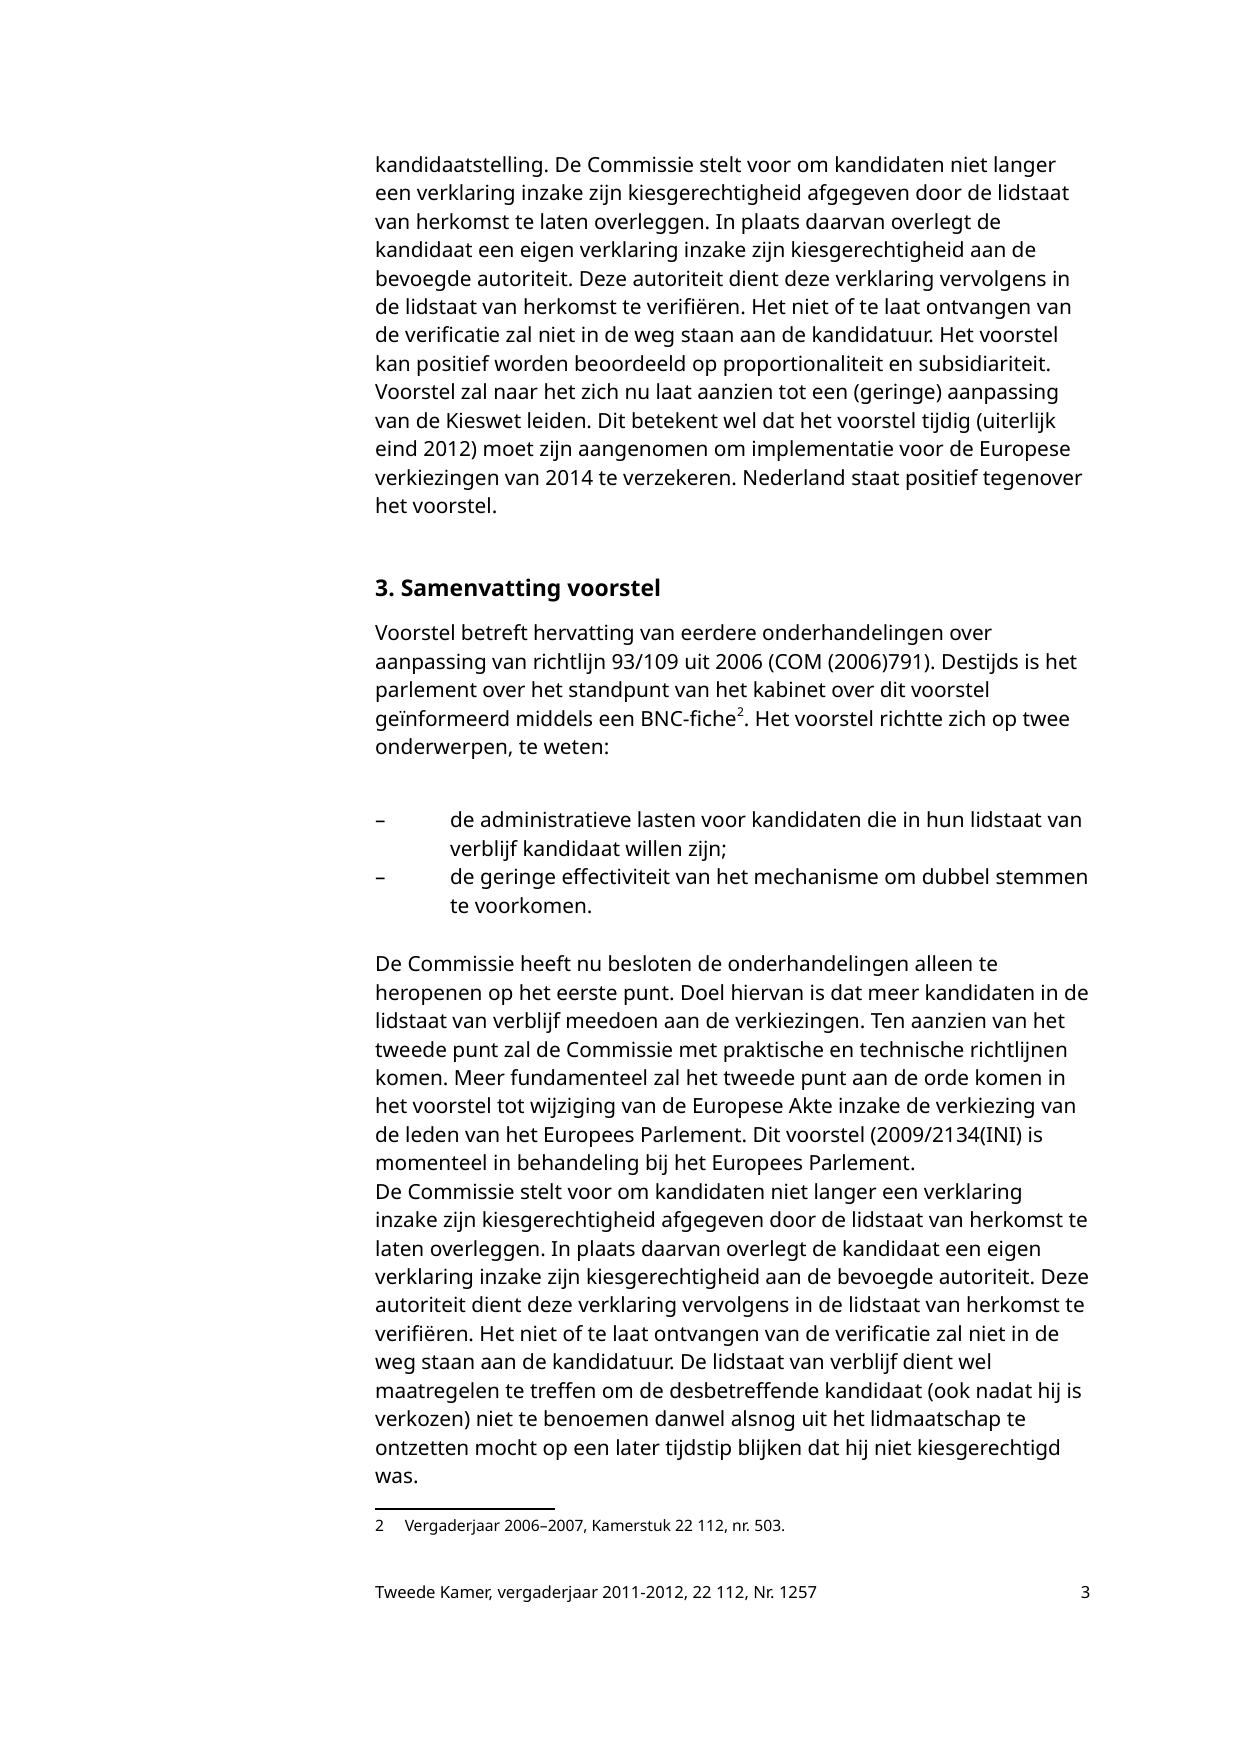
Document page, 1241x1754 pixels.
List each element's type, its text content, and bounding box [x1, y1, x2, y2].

text De Commissie stelt voor om kandidaten niet langer een verklaring inzake zijn kiesgerechtigheid afgegeven door de lidstaat van herkomst te laten overleggen. In plaats daarvan overlegt de kandidaat een eigen verklaring inzake zijn kiesgerechtigheid aan de bevoegde autoriteit. Deze autoriteit dient deze verklaring vervolgens in de lidstaat van herkomst te verifiëren. Het niet of te laat ontvangen van de verificatie zal niet in de weg staan aan de kandidatuur. De lidstaat van verblijf dient wel maatregelen te treffen om de desbetreffende kandidaat (ook nadat hij is verkozen) niet te benoemen danwel alsnog uit het lidmaatschap te ontzetten mocht op een later tijdstip blijken dat hij niet kiesgerechtigd was. [375, 1177, 1090, 1490]
subtitle 3. Samenvatting voorstel [375, 572, 1090, 603]
text kandidaatstelling. De Commissie stelt voor om kandidaten niet langer een verklaring inzake zijn kiesgerechtigheid afgegeven door de lidstaat van herkomst te laten overleggen. In plaats daarvan overlegt de kandidaat een eigen verklaring inzake zijn kiesgerechtigheid aan de bevoegde autoriteit. Deze autoriteit dient deze verklaring vervolgens in de lidstaat van herkomst te verifiëren. Het niet of te laat ontvangen van de verificatie zal niet in de weg staan aan de kandidatuur. Het voorstel kan positief worden beoordeeld op proportionaliteit en subsidiariteit. Voorstel zal naar het zich nu laat aanzien tot een (geringe) aanpassing van de Kieswet leiden. Dit betekent wel dat het voorstel tijdig (uiterlijk eind 2012) moet zijn aangenomen om implementatie voor de Europese verkiezingen van 2014 te verzekeren. Nederland staat positief tegenover het voorstel. [375, 150, 1090, 520]
text Voorstel betreft hervatting van eerdere onderhandelingen over aanpassing van richtlijn 93/109 uit 2006 (COM (2006)791). Destijds is het parlement over het standpunt van het kabinet over dit voorstel geïnformeerd middels een BNC-fiche. Het voorstel richtte zich op twee onderwerpen, te weten: [375, 618, 1090, 761]
list de geringe effectiviteit van het mechanisme om dubbel stemmen te voorkomen. [375, 862, 1090, 919]
text De Commissie heeft nu besloten de onderhandelingen alleen te heropenen op het eerste punt. Doel hiervan is dat meer kandidaten in de lidstaat van verblijf meedoen aan de verkiezingen. Ten aanzien van het tweede punt zal de Commissie met praktische en technische richtlijnen komen. Meer fundamenteel zal het tweede punt aan de orde komen in het voorstel tot wijziging van de Europese Akte inzake de verkiezing van de leden van het Europees Parlement. Dit voorstel (2009/2134(INI) is momenteel in behandeling bij het Europees Parlement. [375, 949, 1090, 1177]
list de administratieve lasten voor kandidaten die in hun lidstaat van verblijf kandidaat willen zijn; [375, 806, 1090, 862]
text Vergaderjaar 2006–2007, Kamerstuk 22 112, nr. 503. [375, 1508, 1090, 1536]
